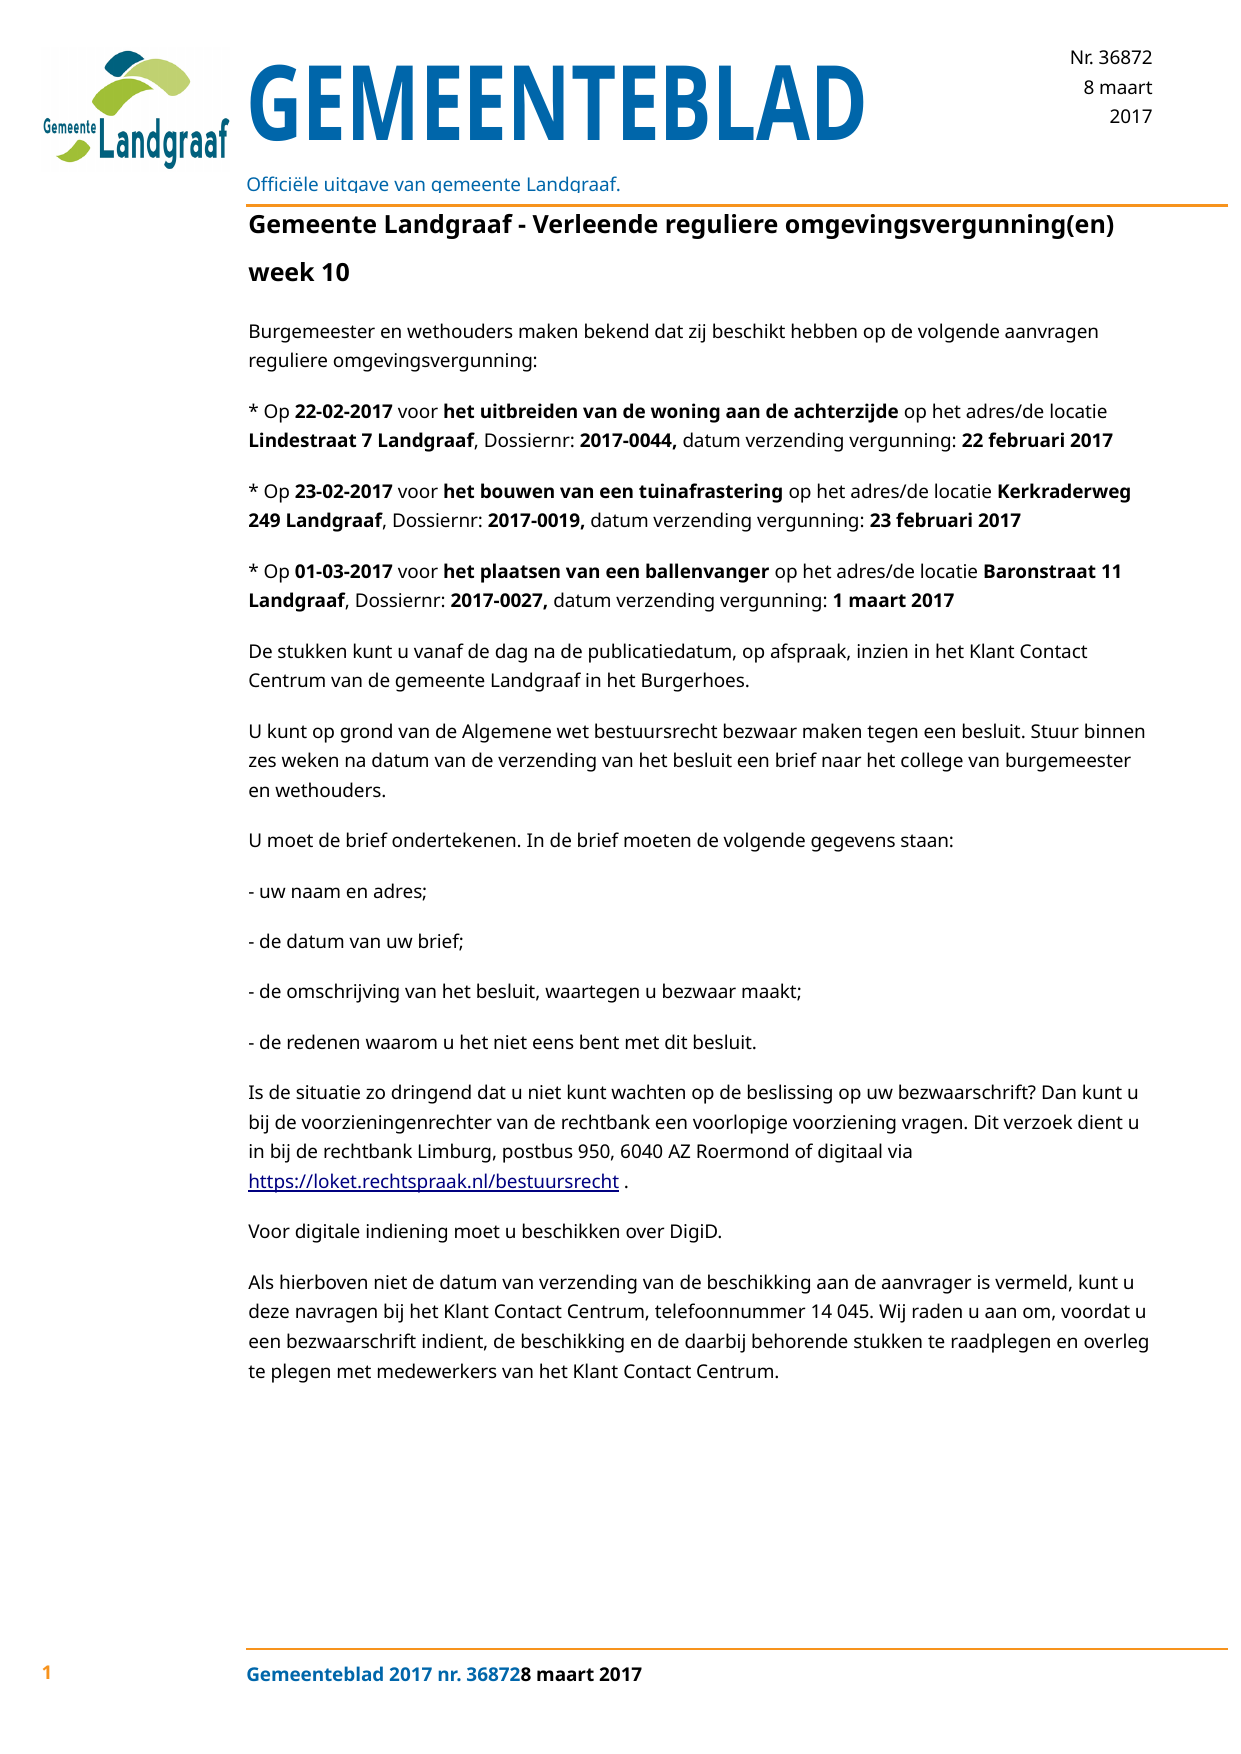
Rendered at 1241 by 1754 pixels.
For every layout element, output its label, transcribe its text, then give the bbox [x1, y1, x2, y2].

text Gemeente Landgraaf - Verleende reguliere omgevingsvergunning(en) week 10 [248, 207, 1152, 288]
text Als hierboven niet de datum van verzending van de beschikking aan de aanvrager is vermeld, kunt u deze navragen bij het Klant Contact Centrum, telefoonnummer 14 045. Wij raden u aan om, voordat u een bezwaarschrift indient, de beschikking en de daarbij behorende stukken te raadplegen en overleg te plegen met medewerkers van het Klant Contact Centrum. [248, 1269, 1152, 1384]
text * Op 22-02-2017 voor het uitbreiden van de woning aan de achterzijde op het adres/de locatie Lindestraat 7 Landgraaf, Dossiernr: 2017-0044, datum verzending vergunning: 22 februari 2017 [248, 398, 1152, 453]
text Is de situatie zo dringend dat u niet kunt wachten op de beslissing op uw bezwaarschrift? Dan kunt u bij de voorzieningenrechter van de rechtbank een voorlopige voorziening vragen. Dit verzoek dient u in bij de rechtbank Limburg, postbus 950, 6040 AZ Roermond of digitaal via https://loket.rechtspraak.nl/bestuursrecht . [248, 1079, 1152, 1194]
text * Op 01-03-2017 voor het plaatsen van een ballenvanger op het adres/de locatie Baronstraat 11 Landgraaf, Dossiernr: 2017-0027, datum verzending vergunning: 1 maart 2017 [248, 558, 1152, 613]
text - uw naam en adres; [248, 878, 1152, 904]
text - de datum van uw brief; [248, 928, 1152, 954]
text U kunt op grond van de Algemene wet bestuursrecht bezwaar maken tegen een besluit. Stuur binnen zes weken na datum van de verzending van het besluit een brief naar het college van burgemeester en wethouders. [248, 718, 1152, 803]
text - de redenen waarom u het niet eens bent met dit besluit. [248, 1029, 1152, 1055]
text Voor digitale indiening moet u beschikken over DigiD. [248, 1219, 1152, 1244]
text U moet de brief ondertekenen. In de brief moeten de volgende gegevens staan: [248, 827, 1152, 853]
text De stukken kunt u vanaf de dag na de publicatiedatum, op afspraak, inzien in het Klant Contact Centrum van de gemeente Landgraaf in het Burgerhoes. [248, 638, 1152, 693]
picture [41, 47, 231, 172]
text - de omschrijving van het besluit, waartegen u bezwaar maakt; [248, 979, 1152, 1004]
text * Op 23-02-2017 voor het bouwen van een tuinafrastering op het adres/de locatie Kerkraderweg 249 Landgraaf, Dossiernr: 2017-0019, datum verzending vergunning: 23 februari 2017 [248, 478, 1152, 533]
text Burgemeester en wethouders maken bekend dat zij beschikt hebben op de volgende aanvragen reguliere omgevingsvergunning: [248, 318, 1152, 373]
